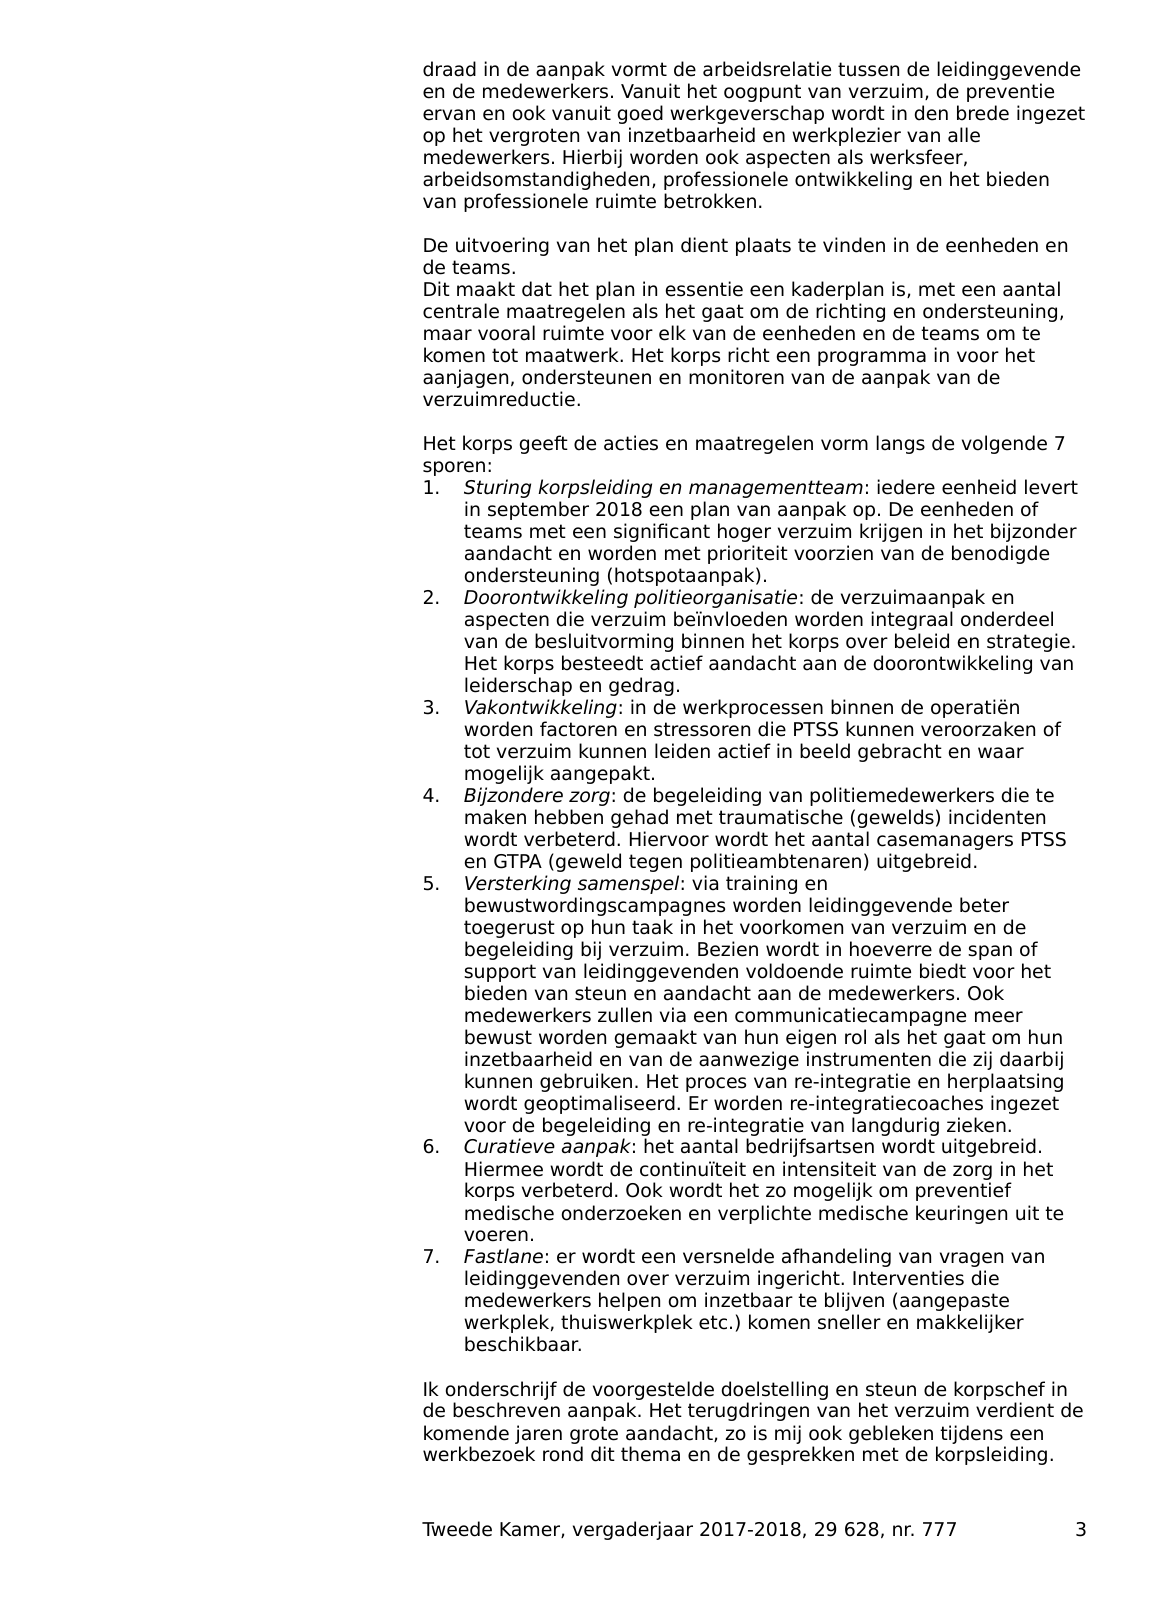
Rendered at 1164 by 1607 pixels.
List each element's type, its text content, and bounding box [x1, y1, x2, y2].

text 6. Curatieve aanpak: het aantal bedrijfsartsen wordt uitgebreid. Hiermee wordt de continuïteit en intensiteit van de zorg in het korps verbeterd. Ook wordt het zo mogelijk om preventief medische onderzoeken en verplichte medische keuringen uit te voeren. [422, 1136, 1087, 1246]
text 1. Sturing korpsleiding en managementteam: iedere eenheid levert in september 2018 een plan van aanpak op. De eenheden of teams met een significant hoger verzuim krijgen in het bijzonder aandacht en worden met prioriteit voorzien van de benodigde ondersteuning (hotspotaanpak). [422, 477, 1087, 587]
text 3. Vakontwikkeling: in de werkprocessen binnen de operatiën worden factoren en stressoren die PTSS kunnen veroorzaken of tot verzuim kunnen leiden actief in beeld gebracht en waar mogelijk aangepakt. [422, 697, 1087, 785]
text Ik onderschrijf de voorgestelde doelstelling en steun de korpschef in de beschreven aanpak. Het terugdringen van het verzuim verdient de komende jaren grote aandacht, zo is mij ook gebleken tijdens een werkbezoek rond dit thema en de gesprekken met de korpsleiding. [422, 1378, 1087, 1466]
text De uitvoering van het plan dient plaats te vinden in de eenheden en de teams. [422, 235, 1087, 279]
text 7. Fastlane: er wordt een versnelde afhandeling van vragen van leidinggevenden over verzuim ingericht. Interventies die medewerkers helpen om inzetbaar te blijven (aangepaste werkplek, thuiswerkplek etc.) komen sneller en makkelijker beschikbaar. [422, 1246, 1087, 1356]
text 5. Versterking samenspel: via training en bewustwordingscampagnes worden leidinggevende beter toegerust op hun taak in het voorkomen van verzuim en de begeleiding bij verzuim. Bezien wordt in hoeverre de span of support van leidinggevenden voldoende ruimte biedt voor het bieden van steun en aandacht aan de medewerkers. Ook medewerkers zullen via een communicatiecampagne meer bewust worden gemaakt van hun eigen rol als het gaat om hun inzetbaarheid en van de aanwezige instrumenten die zij daarbij kunnen gebruiken. Het proces van re-integratie en herplaatsing wordt geoptimaliseerd. Er worden re-integratiecoaches ingezet voor de begeleiding en re-integratie van langdurig zieken. [422, 873, 1087, 1136]
text 4. Bijzondere zorg: de begeleiding van politiemedewerkers die te maken hebben gehad met traumatische (gewelds) incidenten wordt verbeterd. Hiervoor wordt het aantal casemanagers PTSS en GTPA (geweld tegen politieambtenaren) uitgebreid. [422, 785, 1087, 873]
text draad in de aanpak vormt de arbeidsrelatie tussen de leidinggevende en de medewerkers. Vanuit het oogpunt van verzuim, de preventie ervan en ook vanuit goed werkgeverschap wordt in den brede ingezet op het vergroten van inzetbaarheid en werkplezier van alle medewerkers. Hierbij worden ook aspecten als werksfeer, arbeidsomstandigheden, professionele ontwikkeling en het bieden van professionele ruimte betrokken. [422, 59, 1087, 213]
text Het korps geeft de acties en maatregelen vorm langs de volgende 7 sporen: [422, 433, 1087, 477]
text 2. Doorontwikkeling politieorganisatie: de verzuimaanpak en aspecten die verzuim beïnvloeden worden integraal onderdeel van de besluitvorming binnen het korps over beleid en strategie. Het korps besteedt actief aandacht aan de doorontwikkeling van leiderschap en gedrag. [422, 587, 1087, 697]
text Dit maakt dat het plan in essentie een kaderplan is, met een aantal centrale maatregelen als het gaat om de richting en ondersteuning, maar vooral ruimte voor elk van de eenheden en de teams om te komen tot maatwerk. Het korps richt een programma in voor het aanjagen, ondersteunen en monitoren van de aanpak van de verzuimreductie. [422, 279, 1087, 411]
